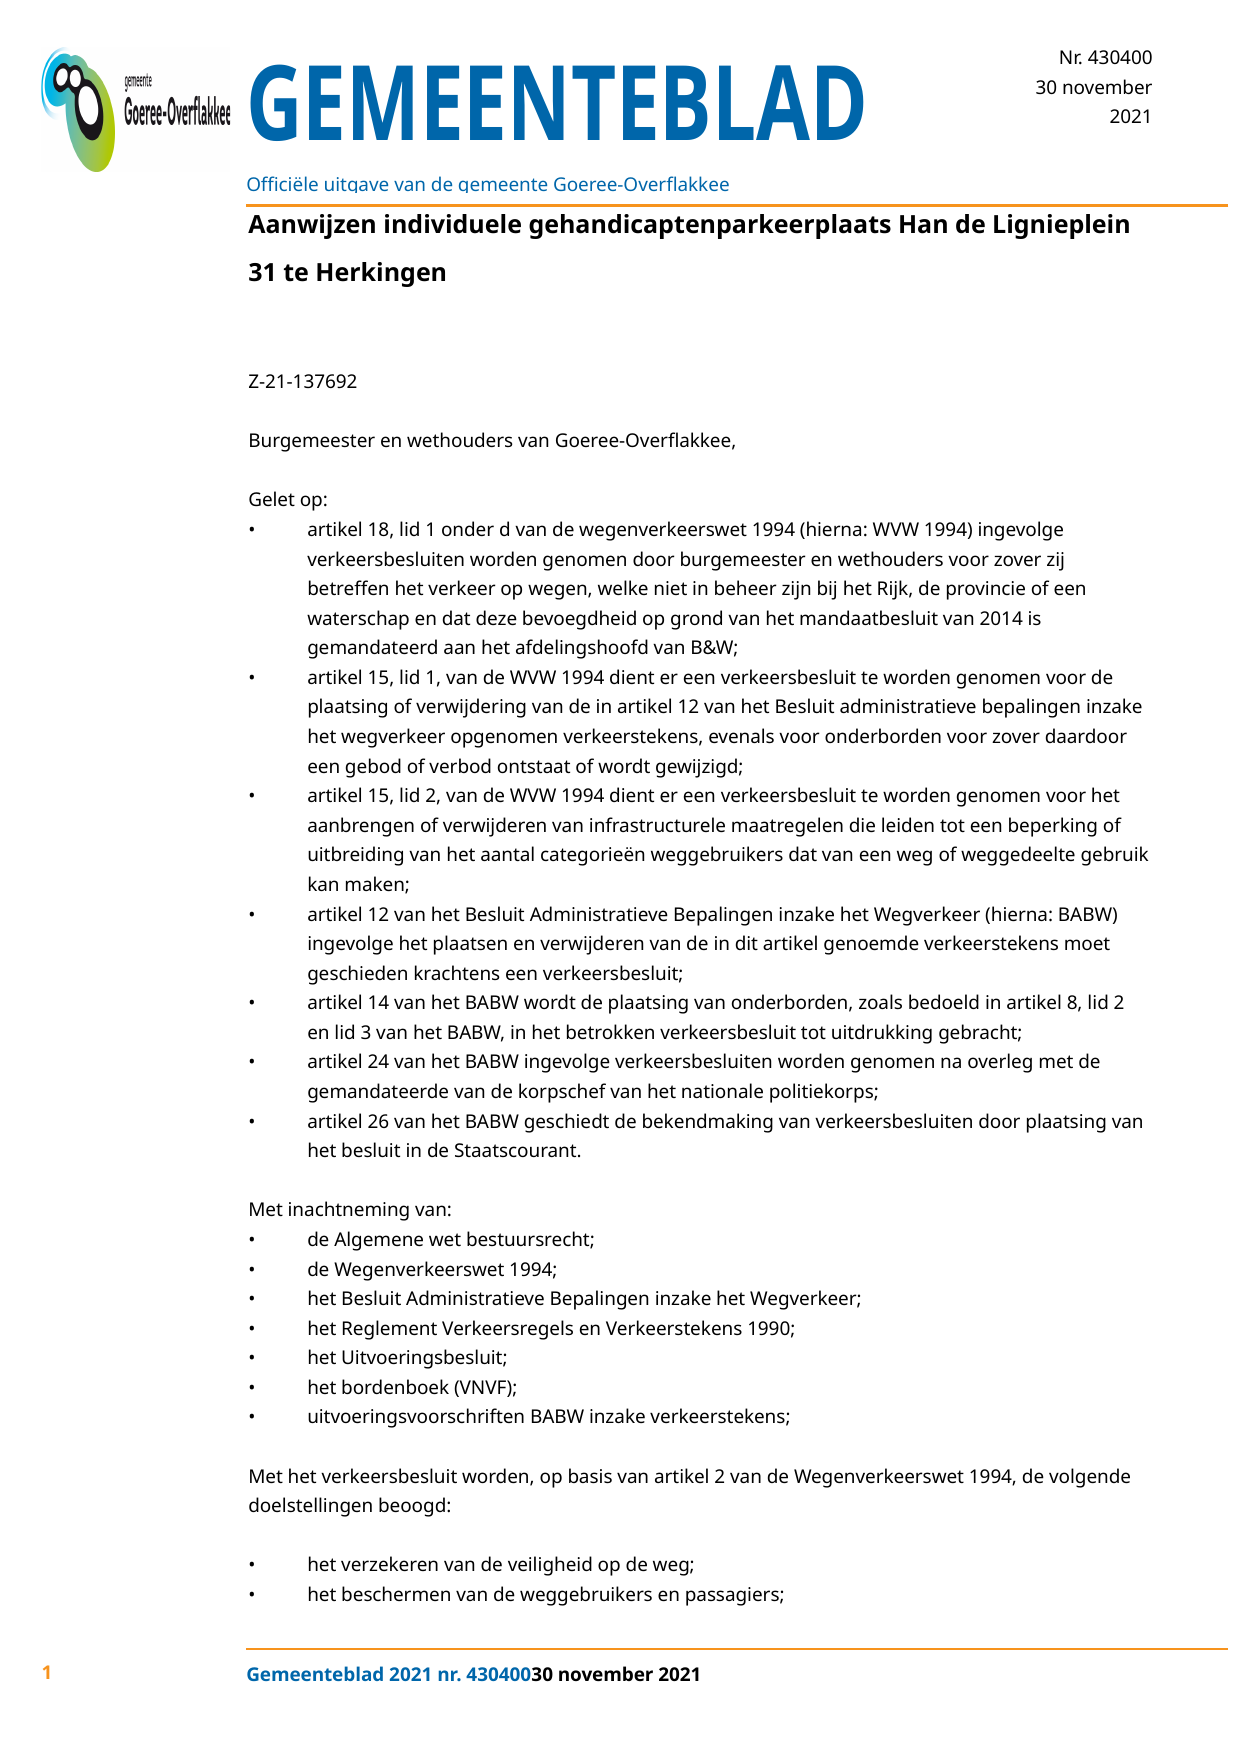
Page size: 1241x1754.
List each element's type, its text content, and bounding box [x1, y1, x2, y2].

list het Besluit Administratieve Bepalingen inzake het Wegverkeer; [248, 1285, 1152, 1311]
list artikel 15, lid 1, van de WVW 1994 dient er een verkeersbesluit te worden genomen voor de plaatsing of verwijdering van de in artikel 12 van het Besluit administratieve bepalingen inzake het wegverkeer opgenomen verkeerstekens, evenals voor onderborden voor zover daardoor een gebod of verbod ontstaat of wordt gewijzigd; [248, 664, 1152, 778]
list artikel 14 van het BABW wordt de plaatsing van onderborden, zoals bedoeld in artikel 8, lid 2 en lid 3 van het BABW, in het betrokken verkeersbesluit tot uitdrukking gebracht; [248, 989, 1152, 1045]
list uitvoeringsvoorschriften BABW inzake verkeerstekens; [248, 1404, 1152, 1429]
list de Wegenverkeerswet 1994; [248, 1256, 1152, 1281]
list het verzekeren van de veiligheid op de weg; [248, 1552, 1152, 1577]
text Aanwijzen individuele gehandicaptenparkeerplaats Han de Lignieplein 31 te Herkingen [248, 207, 1152, 288]
list het Reglement Verkeersregels en Verkeerstekens 1990; [248, 1315, 1152, 1341]
text Gelet op: [248, 487, 1152, 512]
text Burgemeester en wethouders van Goeree-Overflakkee, [248, 427, 1152, 453]
list artikel 15, lid 2, van de WVW 1994 dient er een verkeersbesluit te worden genomen voor het aanbrengen of verwijderen van infrastructurele maatregelen die leiden tot een beperking of uitbreiding van het aantal categorieën weggebruikers dat van een weg of weggedeelte gebruik kan maken; [248, 782, 1152, 897]
list het beschermen van de weggebruikers en passagiers; [248, 1581, 1152, 1607]
list artikel 24 van het BABW ingevolge verkeersbesluiten worden genomen na overleg met de gemandateerde van de korpschef van het nationale politiekorps; [248, 1049, 1152, 1104]
text Met het verkeersbesluit worden, op basis van artikel 2 van de Wegenverkeerswet 1994, de volgende doelstellingen beoogd: [248, 1463, 1152, 1518]
text Met inachtneming van: [248, 1197, 1152, 1222]
list artikel 12 van het Besluit Administratieve Bepalingen inzake het Wegverkeer (hierna: BABW) ingevolge het plaatsen en verwijderen van de in dit artikel genoemde verkeerstekens moet geschieden krachtens een verkeersbesluit; [248, 901, 1152, 986]
list het bordenboek (VNVF); [248, 1374, 1152, 1400]
picture [41, 47, 231, 172]
list artikel 26 van het BABW geschiedt de bekendmaking van verkeersbesluiten door plaatsing van het besluit in de Staatscourant. [248, 1108, 1152, 1163]
text Z-21-137692 [248, 368, 1152, 394]
list de Algemene wet bestuursrecht; [248, 1226, 1152, 1252]
list artikel 18, lid 1 onder d van de wegenverkeerswet 1994 (hierna: WVW 1994) ingevolge verkeersbesluiten worden genomen door burgemeester en wethouders voor zover zij betreffen het verkeer op wegen, welke niet in beheer zijn bij het Rijk, de provincie of een waterschap en dat deze bevoegdheid op grond van het mandaatbesluit van 2014 is gemandateerd aan het afdelingshoofd van B&W; [248, 516, 1152, 660]
list het Uitvoeringsbesluit; [248, 1344, 1152, 1370]
